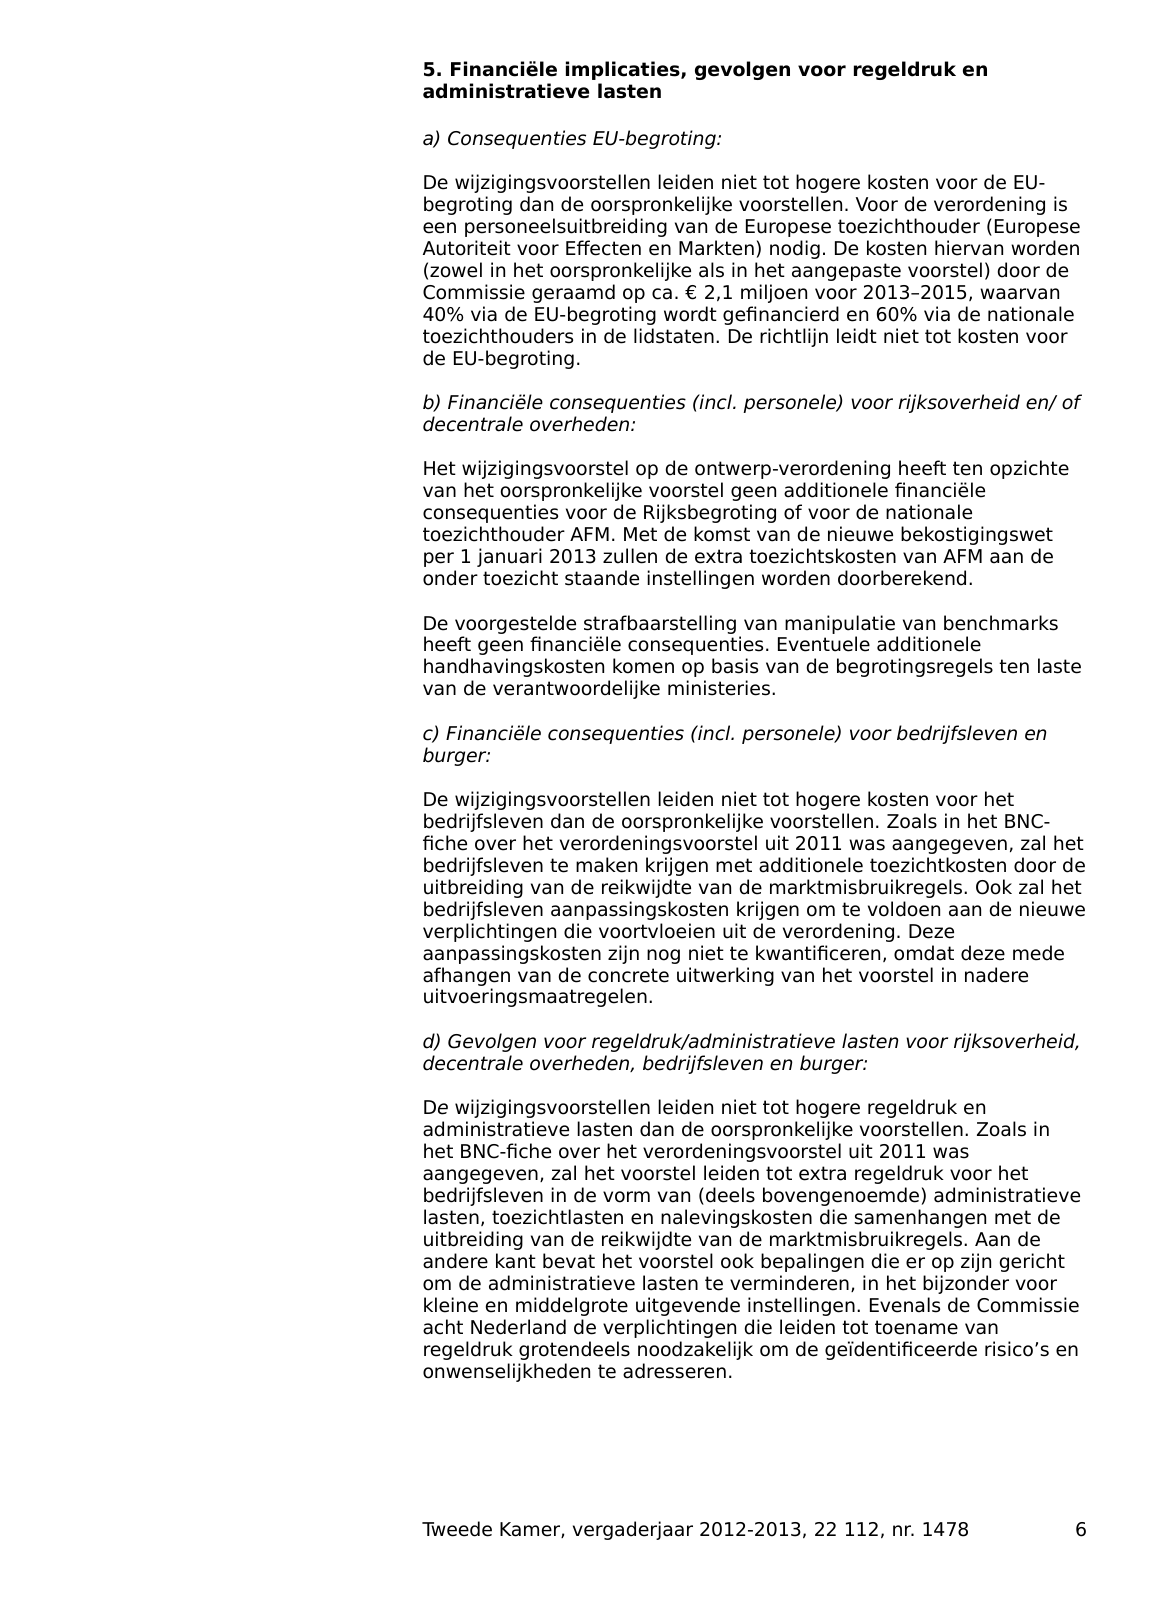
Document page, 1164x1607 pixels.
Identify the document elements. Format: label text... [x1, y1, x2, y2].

text De wijzigingsvoorstellen leiden niet tot hogere kosten voor het bedrijfsleven dan de oorspronkelijke voorstellen. Zoals in het BNC-fiche over het verordeningsvoorstel uit 2011 was aangegeven, zal het bedrijfsleven te maken krijgen met additionele toezichtkosten door de uitbreiding van de reikwijdte van de marktmisbruikregels. Ook zal het bedrijfsleven aanpassingskosten krijgen om te voldoen aan de nieuwe verplichtingen die voortvloeien uit de verordening. Deze aanpassingskosten zijn nog niet te kwantificeren, omdat deze mede afhangen van de concrete uitwerking van het voorstel in nadere uitvoeringsmaatregelen. [422, 789, 1087, 1008]
text De wijzigingsvoorstellen leiden niet tot hogere regeldruk en administratieve lasten dan de oorspronkelijke voorstellen. Zoals in het BNC-fiche over het verordeningsvoorstel uit 2011 was aangegeven, zal het voorstel leiden tot extra regeldruk voor het bedrijfsleven in de vorm van (deels bovengenoemde) administratieve lasten, toezichtlasten en nalevingskosten die samenhangen met de uitbreiding van de reikwijdte van de marktmisbruikregels. Aan de andere kant bevat het voorstel ook bepalingen die er op zijn gericht om de administratieve lasten te verminderen, in het bijzonder voor kleine en middelgrote uitgevende instellingen. Evenals de Commissie acht Nederland de verplichtingen die leiden tot toename van regeldruk grotendeels noodzakelijk om de geïdentificeerde risico’s en onwenselijkheden te adresseren. [422, 1097, 1087, 1382]
subtitle c) Financiële consequenties (incl. personele) voor bedrijfsleven en burger: [422, 722, 1087, 766]
subtitle 5. Financiële implicaties, gevolgen voor regeldruk en administratieve lasten [422, 59, 1087, 103]
text De wijzigingsvoorstellen leiden niet tot hogere kosten voor de EU-begroting dan de oorspronkelijke voorstellen. Voor de verordening is een personeelsuitbreiding van de Europese toezichthouder (Europese Autoriteit voor Effecten en Markten) nodig. De kosten hiervan worden (zowel in het oorspronkelijke als in het aangepaste voorstel) door de Commissie geraamd op ca. € 2,1 miljoen voor 2013–2015, waarvan 40% via de EU-begroting wordt gefinancierd en 60% via de nationale toezichthouders in de lidstaten. De richtlijn leidt niet tot kosten voor de EU-begroting. [422, 172, 1087, 370]
text De voorgestelde strafbaarstelling van manipulatie van benchmarks heeft geen financiële consequenties. Eventuele additionele handhavingskosten komen op basis van de begrotingsregels ten laste van de verantwoordelijke ministeries. [422, 612, 1087, 700]
subtitle d) Gevolgen voor regeldruk/administratieve lasten voor rijksoverheid, decentrale overheden, bedrijfsleven en burger: [422, 1031, 1087, 1074]
text Het wijzigingsvoorstel op de ontwerp-verordening heeft ten opzichte van het oorspronkelijke voorstel geen additionele financiële consequenties voor de Rijksbegroting of voor de nationale toezichthouder AFM. Met de komst van de nieuwe bekostigingswet per 1 januari 2013 zullen de extra toezichtskosten van AFM aan de onder toezicht staande instellingen worden doorberekend. [422, 458, 1087, 590]
subtitle b) Financiële consequenties (incl. personele) voor rijksoverheid en/ of decentrale overheden: [422, 392, 1087, 436]
subtitle a) Consequenties EU-begroting: [422, 128, 1087, 150]
